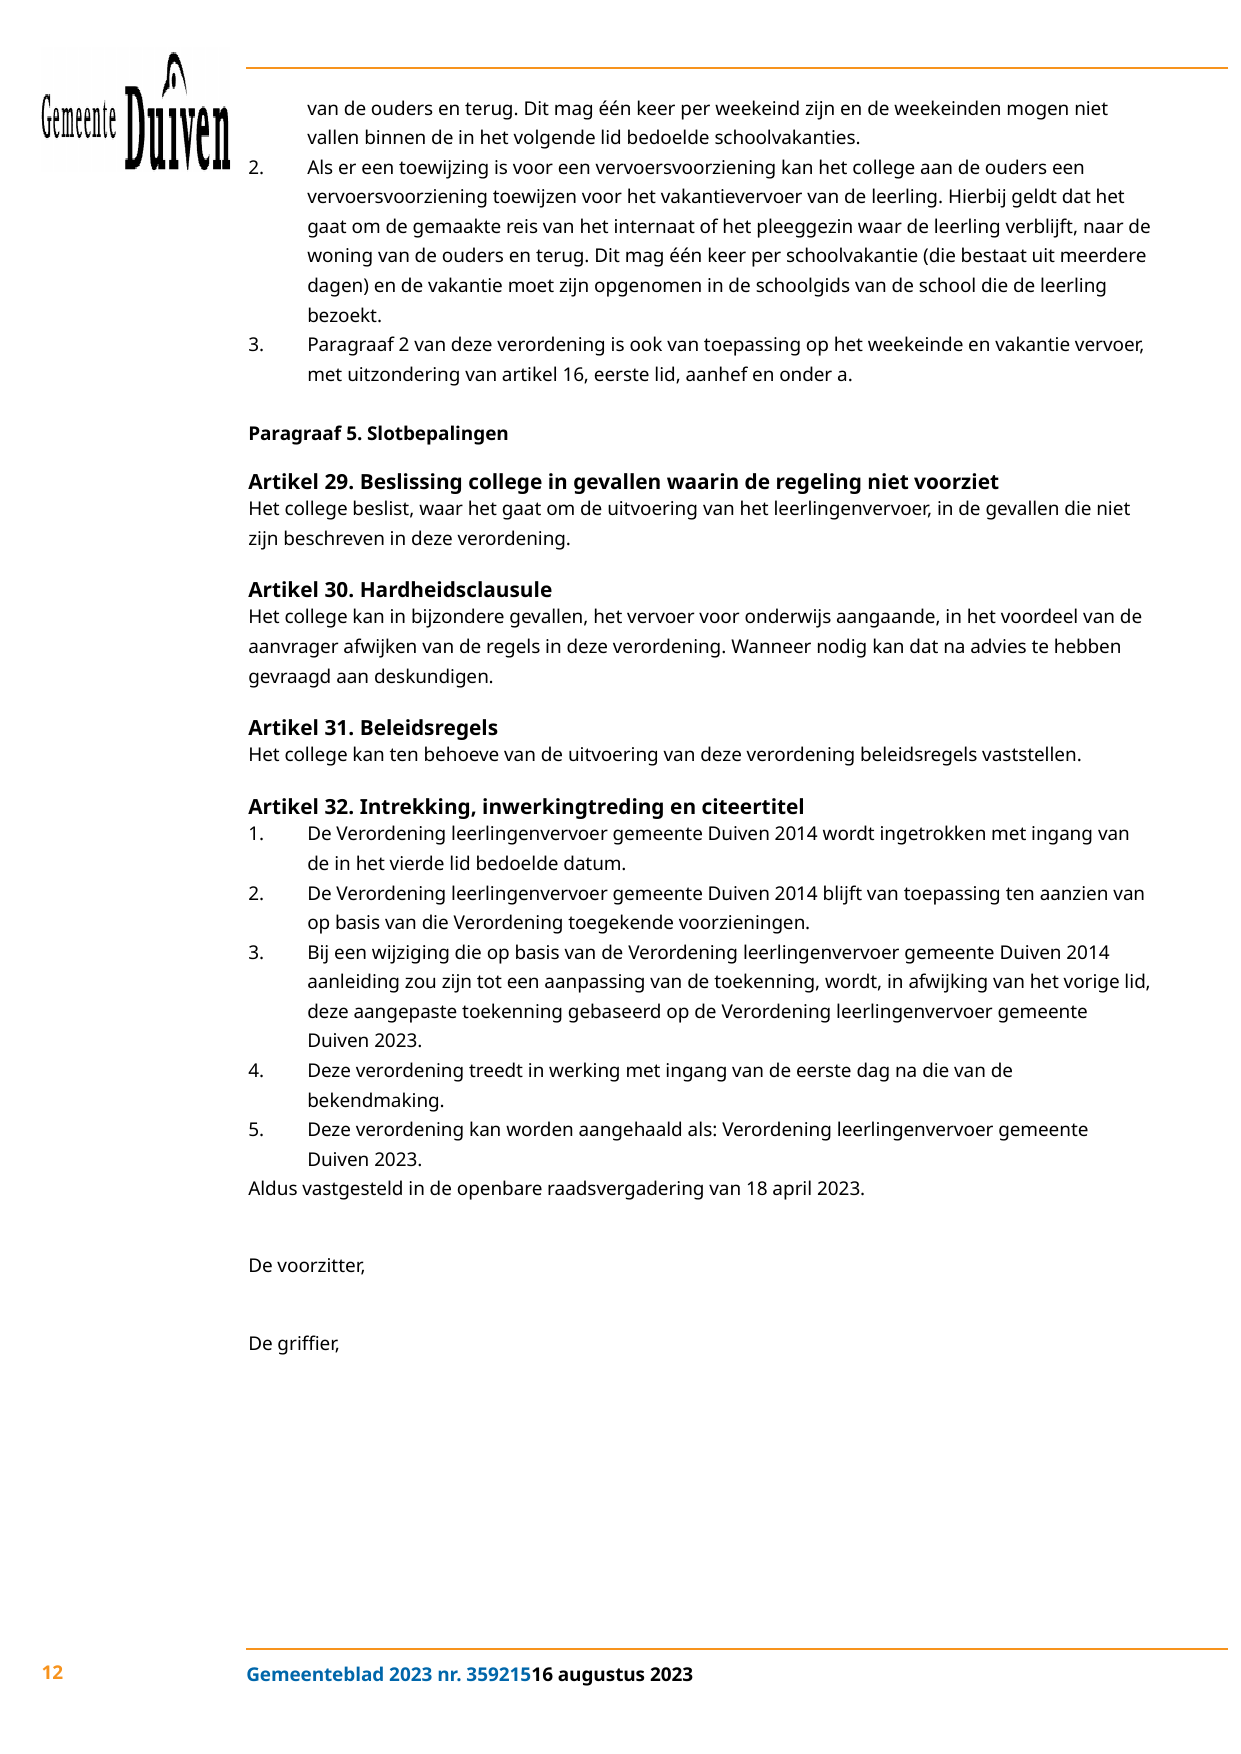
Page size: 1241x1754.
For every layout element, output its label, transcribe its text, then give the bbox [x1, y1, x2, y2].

list Deze verordening treedt in werking met ingang van de eerste dag na die van de bekendmaking. [248, 1057, 1152, 1112]
list van de ouders en terug. Dit mag één keer per weekeind zijn en de weekeinden mogen niet vallen binnen de in het volgende lid bedoelde schoolvakanties. [248, 95, 1152, 150]
text De griffier, [248, 1330, 1152, 1356]
text Artikel 29. Beslissing college in gevallen waarin de regeling niet voorziet [248, 467, 1152, 495]
text Paragraaf 5. Slotbepalingen [248, 420, 1152, 446]
text De voorzitter, [248, 1253, 1152, 1278]
text Artikel 32. Intrekking, inwerkingtreding en citeertitel [248, 792, 1152, 821]
list Bij een wijziging die op basis van de Verordening leerlingenvervoer gemeente Duiven 2014 aanleiding zou zijn tot een aanpassing van de toekenning, wordt, in afwijking van het vorige lid, deze aangepaste toekenning gebaseerd op de Verordening leerlingenvervoer gemeente Duiven 2023. [248, 939, 1152, 1053]
picture [41, 47, 231, 172]
list De Verordening leerlingenvervoer gemeente Duiven 2014 wordt ingetrokken met ingang van de in het vierde lid bedoelde datum. [248, 821, 1152, 876]
list Deze verordening kan worden aangehaald als: Verordening leerlingenvervoer gemeente Duiven 2023. [248, 1116, 1152, 1172]
text Het college kan ten behoeve van de uitvoering van deze verordening beleidsregels vaststellen. [248, 742, 1152, 767]
list Paragraaf 2 van deze verordening is ook van toepassing op het weekeinde en vakantie vervoer, met uitzondering van artikel 16, eerste lid, aanhef en onder a. [248, 331, 1152, 387]
text Artikel 30. Hardheidsclausule [248, 575, 1152, 604]
list Als er een toewijzing is voor een vervoersvoorziening kan het college aan de ouders een vervoersvoorziening toewijzen voor het vakantievervoer van de leerling. Hierbij geldt dat het gaat om de gemaakte reis van het internaat of het pleeggezin waar de leerling verblijft, naar de woning van de ouders en terug. Dit mag één keer per schoolvakantie (die bestaat uit meerdere dagen) en de vakantie moet zijn opgenomen in de schoolgids van de school die de leerling bezoekt. [248, 154, 1152, 328]
text Aldus vastgesteld in de openbare raadsvergadering van 18 april 2023. [248, 1176, 1152, 1201]
text Artikel 31. Beleidsregels [248, 713, 1152, 742]
list De Verordening leerlingenvervoer gemeente Duiven 2014 blijft van toepassing ten aanzien van op basis van die Verordening toegekende voorzieningen. [248, 880, 1152, 935]
text Het college beslist, waar het gaat om de uitvoering van het leerlingenvervoer, in de gevallen die niet zijn beschreven in deze verordening. [248, 495, 1152, 551]
text Het college kan in bijzondere gevallen, het vervoer voor onderwijs aangaande, in het voordeel van de aanvrager afwijken van de regels in deze verordening. Wanneer nodig kan dat na advies te hebben gevraagd aan deskundigen. [248, 604, 1152, 688]
